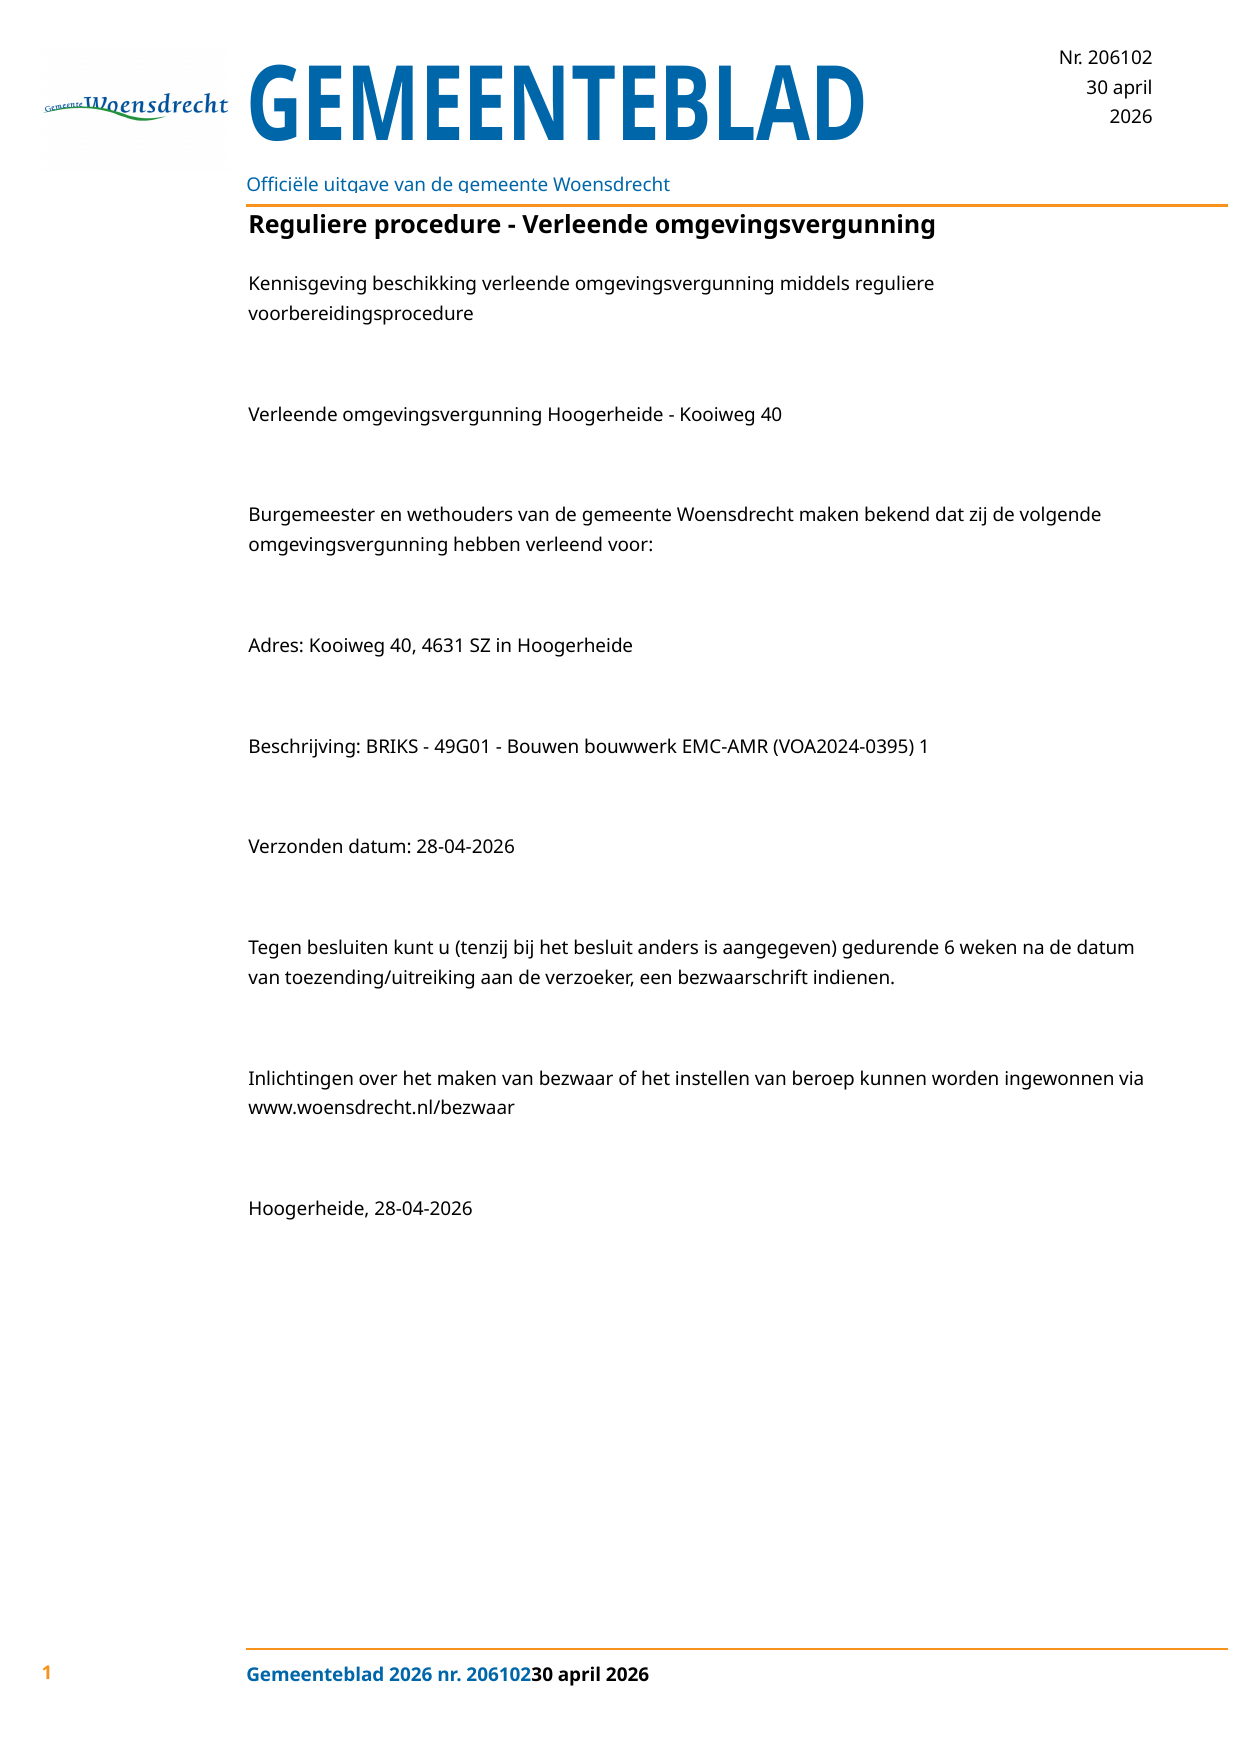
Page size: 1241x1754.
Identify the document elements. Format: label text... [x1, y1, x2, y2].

text Kennisgeving beschikking verleende omgevingsvergunning middels reguliere voorbereidingsprocedure [248, 270, 1152, 326]
text Verzonden datum: 28-04-2026 [248, 834, 1152, 859]
text Tegen besluiten kunt u (tenzij bij het besluit anders is aangegeven) gedurende 6 weken na de datum van toezending/uitreiking aan de verzoeker, een bezwaarschrift indienen. [248, 934, 1152, 990]
picture [41, 47, 231, 172]
text Adres: Kooiweg 40, 4631 SZ in Hoogerheide [248, 632, 1152, 658]
text Inlichtingen over het maken van bezwaar of het instellen van beroep kunnen worden ingewonnen via www.woensdrecht.nl/bezwaar [248, 1065, 1152, 1120]
text Beschrijving: BRIKS - 49G01 - Bouwen bouwwerk EMC-AMR (VOA2024-0395) 1 [248, 733, 1152, 758]
text Verleende omgevingsvergunning Hoogerheide - Kooiweg 40 [248, 401, 1152, 426]
text Hoogerheide, 28-04-2026 [248, 1195, 1152, 1221]
text Reguliere procedure - Verleende omgevingsvergunning [248, 207, 1152, 241]
text Burgemeester en wethouders van de gemeente Woensdrecht maken bekend dat zij de volgende omgevingsvergunning hebben verleend voor: [248, 502, 1152, 557]
